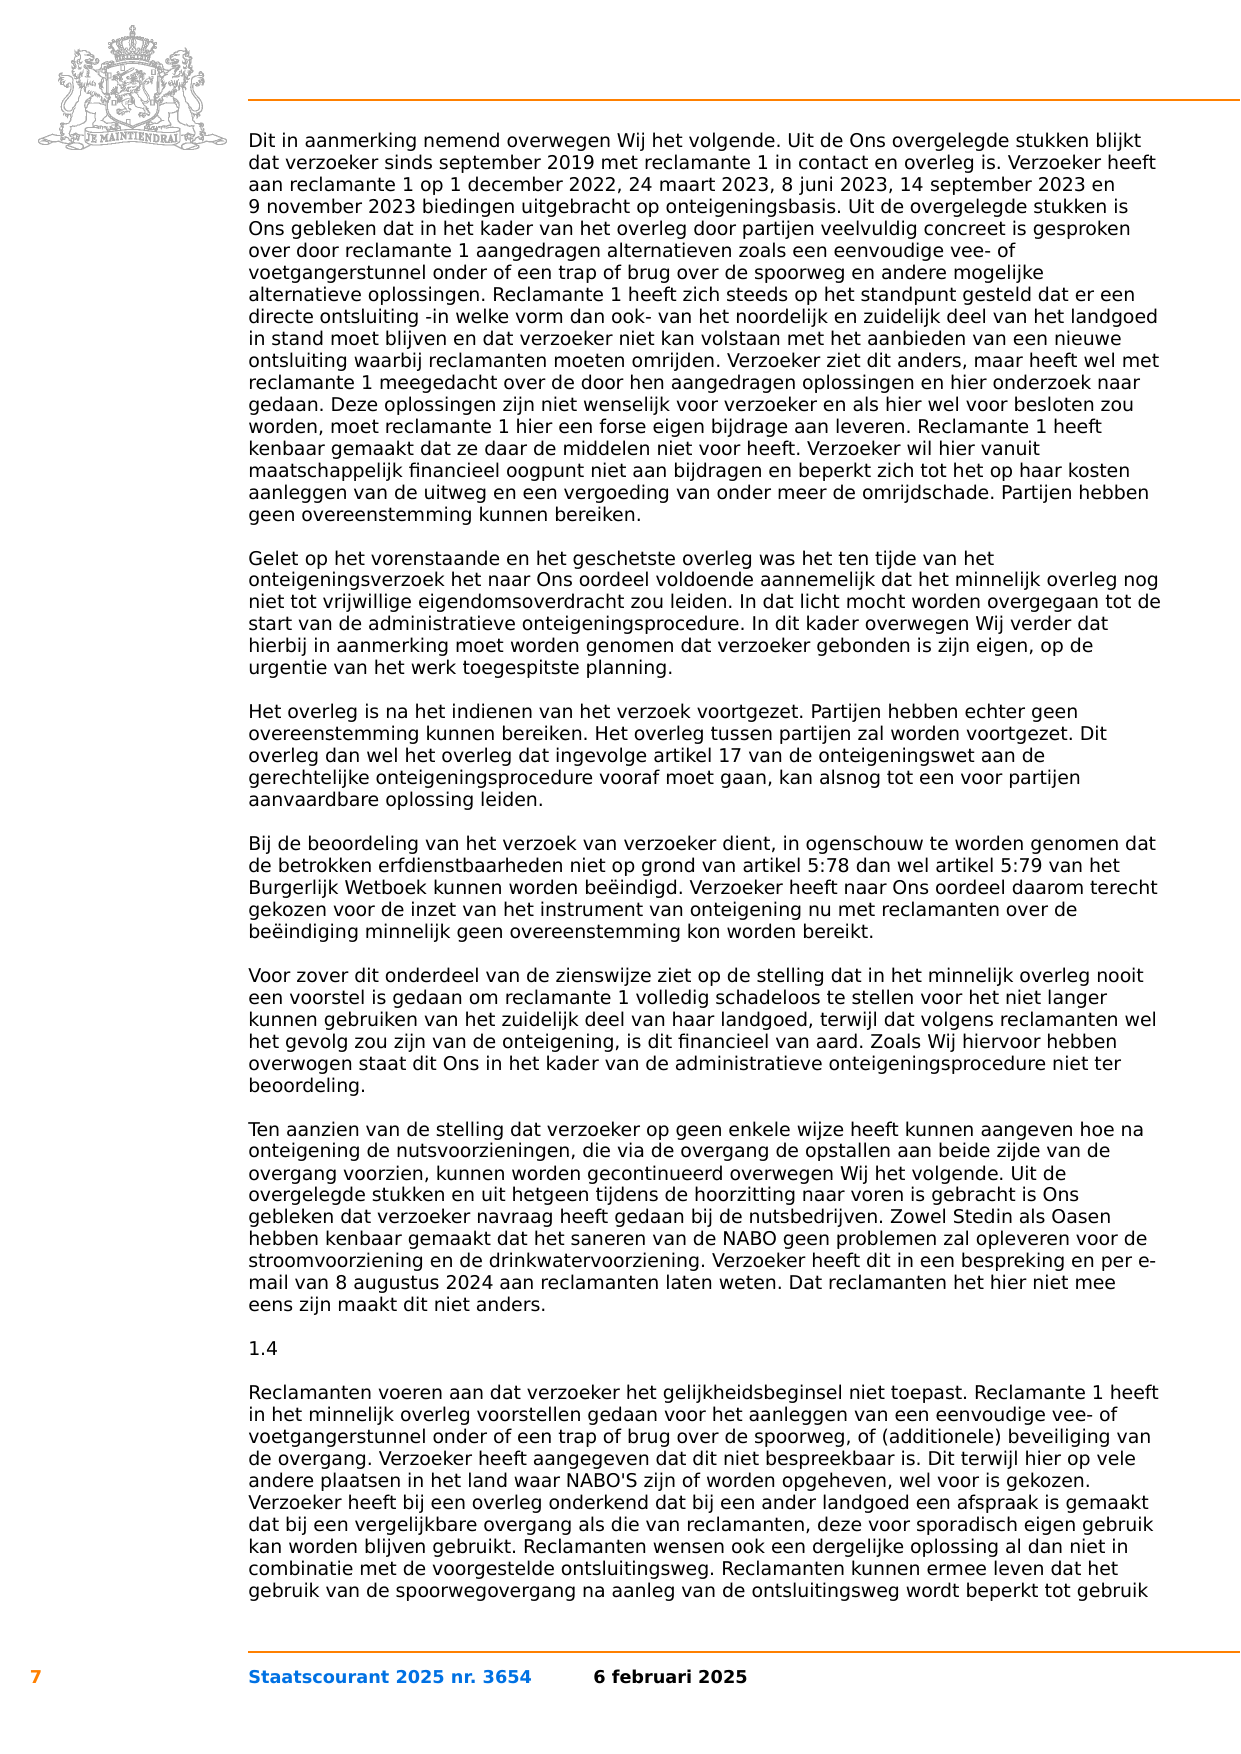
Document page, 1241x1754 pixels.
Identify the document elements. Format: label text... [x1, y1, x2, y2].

text 1.4 [248, 1338, 1163, 1360]
text Gelet op het vorenstaande en het geschetste overleg was het ten tijde van het onteigeningsverzoek het naar Ons oordeel voldoende aannemelijk dat het minnelijk overleg nog niet tot vrijwillige eigendomsoverdracht zou leiden. In dat licht mocht worden overgegaan tot de start van de administratieve onteigeningsprocedure. In dit kader overwegen Wij verder dat hierbij in aanmerking moet worden genomen dat verzoeker gebonden is zijn eigen, op de urgentie van het werk toegespitste planning. [248, 547, 1163, 679]
text Bij de beoordeling van het verzoek van verzoeker dient, in ogenschouw te worden genomen dat de betrokken erfdienstbaarheden niet op grond van artikel 5:78 dan wel artikel 5:79 van het Burgerlijk Wetboek kunnen worden beëindigd. Verzoeker heeft naar Ons oordeel daarom terecht gekozen voor de inzet van het instrument van onteigening nu met reclamanten over de beëindiging minnelijk geen overeenstemming kon worden bereikt. [248, 833, 1163, 943]
picture [38, 25, 227, 150]
text Voor zover dit onderdeel van de zienswijze ziet op de stelling dat in het minnelijk overleg nooit een voorstel is gedaan om reclamante 1 volledig schadeloos te stellen voor het niet langer kunnen gebruiken van het zuidelijk deel van haar landgoed, terwijl dat volgens reclamanten wel het gevolg zou zijn van de onteigening, is dit financieel van aard. Zoals Wij hiervoor hebben overwogen staat dit Ons in het kader van de administratieve onteigeningsprocedure niet ter beoordeling. [248, 965, 1163, 1097]
text Ten aanzien van de stelling dat verzoeker op geen enkele wijze heeft kunnen aangeven hoe na onteigening de nutsvoorzieningen, die via de overgang de opstallen aan beide zijde van de overgang voorzien, kunnen worden gecontinueerd overwegen Wij het volgende. Uit de overgelegde stukken en uit hetgeen tijdens de hoorzitting naar voren is gebracht is Ons gebleken dat verzoeker navraag heeft gedaan bij de nutsbedrijven. Zowel Stedin als Oasen hebben kenbaar gemaakt dat het saneren van de NABO geen problemen zal opleveren voor de stroomvoorziening en de drinkwatervoorziening. Verzoeker heeft dit in een bespreking en per e-mail van 8 augustus 2024 aan reclamanten laten weten. Dat reclamanten het hier niet mee eens zijn maakt dit niet anders. [248, 1118, 1163, 1316]
text Reclamanten voeren aan dat verzoeker het gelijkheidsbeginsel niet toepast. Reclamante 1 heeft in het minnelijk overleg voorstellen gedaan voor het aanleggen van een eenvoudige vee- of voetgangerstunnel onder of een trap of brug over de spoorweg, of (additionele) beveiliging van de overgang. Verzoeker heeft aangegeven dat dit niet bespreekbaar is. Dit terwijl hier op vele andere plaatsen in het land waar NABO'S zijn of worden opgeheven, wel voor is gekozen. Verzoeker heeft bij een overleg onderkend dat bij een ander landgoed een afspraak is gemaakt dat bij een vergelijkbare overgang als die van reclamanten, deze voor sporadisch eigen gebruik kan worden blijven gebruikt. Reclamanten wensen ook een dergelijke oplossing al dan niet in combinatie met de voorgestelde ontsluitingsweg. Reclamanten kunnen ermee leven dat het gebruik van de spoorwegovergang na aanleg van de ontsluitingsweg wordt beperkt tot gebruik [248, 1382, 1163, 1602]
text Dit in aanmerking nemend overwegen Wij het volgende. Uit de Ons overgelegde stukken blijkt dat verzoeker sinds september 2019 met reclamante 1 in contact en overleg is. Verzoeker heeft aan reclamante 1 op 1 december 2022, 24 maart 2023, 8 juni 2023, 14 september 2023 en 9 november 2023 biedingen uitgebracht op onteigeningsbasis. Uit de overgelegde stukken is Ons gebleken dat in het kader van het overleg door partijen veelvuldig concreet is gesproken over door reclamante 1 aangedragen alternatieven zoals een eenvoudige vee- of voetgangerstunnel onder of een trap of brug over de spoorweg en andere mogelijke alternatieve oplossingen. Reclamante 1 heeft zich steeds op het standpunt gesteld dat er een directe ontsluiting -in welke vorm dan ook- van het noordelijk en zuidelijk deel van het landgoed in stand moet blijven en dat verzoeker niet kan volstaan met het aanbieden van een nieuwe ontsluiting waarbij reclamanten moeten omrijden. Verzoeker ziet dit anders, maar heeft wel met reclamante 1 meegedacht over de door hen aangedragen oplossingen en hier onderzoek naar gedaan. Deze oplossingen zijn niet wenselijk voor verzoeker en als hier wel voor besloten zou worden, moet reclamante 1 hier een forse eigen bijdrage aan leveren. Reclamante 1 heeft kenbaar gemaakt dat ze daar de middelen niet voor heeft. Verzoeker wil hier vanuit maatschappelijk financieel oogpunt niet aan bijdragen en beperkt zich tot het op haar kosten aanleggen van de uitweg en een vergoeding van onder meer de omrijdschade. Partijen hebben geen overeenstemming kunnen bereiken. [248, 130, 1163, 526]
text Het overleg is na het indienen van het verzoek voortgezet. Partijen hebben echter geen overeenstemming kunnen bereiken. Het overleg tussen partijen zal worden voortgezet. Dit overleg dan wel het overleg dat ingevolge artikel 17 van de onteigeningswet aan de gerechtelijke onteigeningsprocedure vooraf moet gaan, kan alsnog tot een voor partijen aanvaardbare oplossing leiden. [248, 701, 1163, 811]
